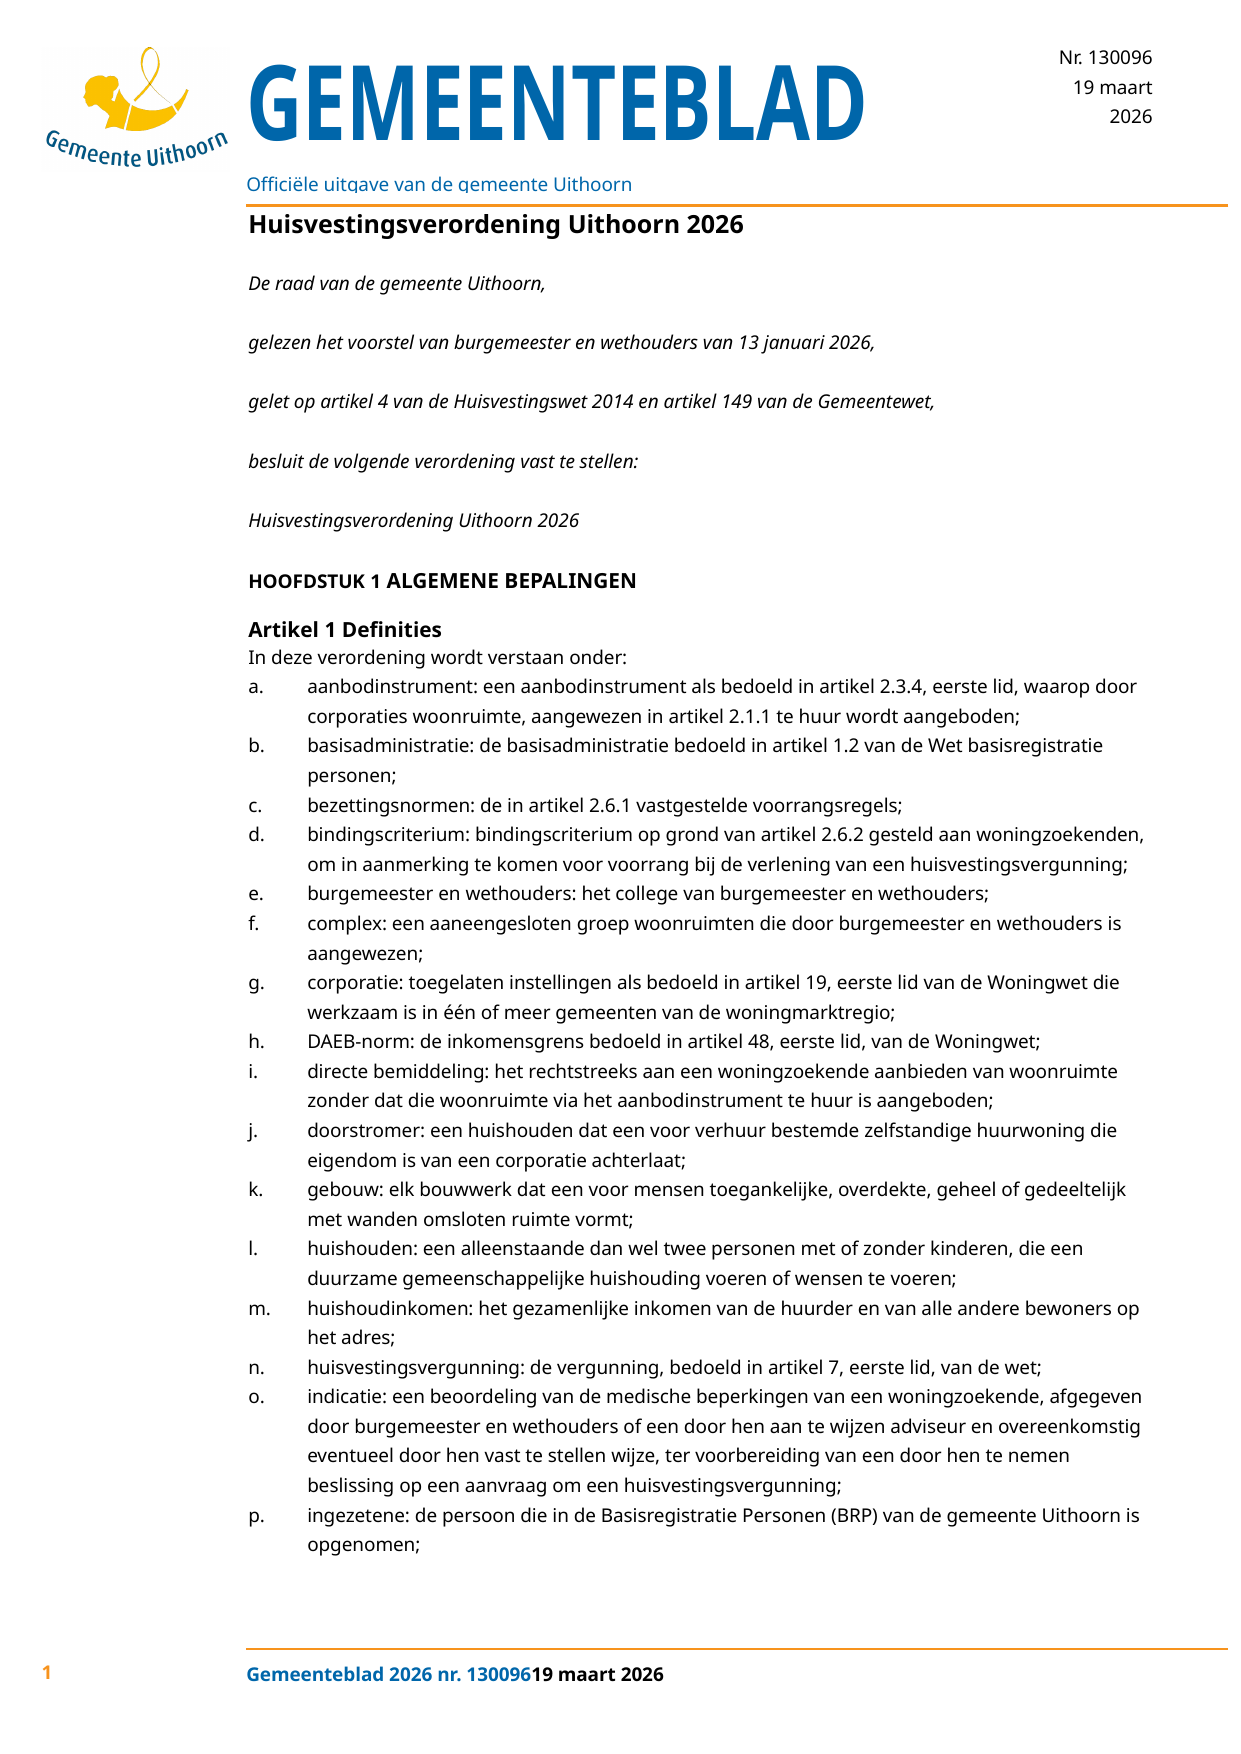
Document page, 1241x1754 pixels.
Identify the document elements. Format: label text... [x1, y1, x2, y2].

list burgemeester en wethouders: het college van burgemeester en wethouders; [248, 881, 1152, 906]
list gebouw: elk bouwwerk dat een voor mensen toegankelijke, overdekte, geheel of gedeeltelijk met wanden omsloten ruimte vormt; [248, 1176, 1152, 1232]
list huisvestingsvergunning: de vergunning, bedoeld in artikel 7, eerste lid, van de wet; [248, 1354, 1152, 1379]
text gelet op artikel 4 van de Huisvestingswet 2014 en artikel 149 van de Gemeentewet, [248, 389, 1152, 414]
list huishouden: een alleenstaande dan wel twee personen met of zonder kinderen, die een duurzame gemeenschappelijke huishouding voeren of wensen te voeren; [248, 1236, 1152, 1291]
text In deze verordening wordt verstaan onder: [248, 644, 1152, 669]
list bezettingsnormen: de in artikel 2.6.1 vastgestelde voorrangsregels; [248, 792, 1152, 817]
list aanbodinstrument: een aanbodinstrument als bedoeld in artikel 2.3.4, eerste lid, waarop door corporaties woonruimte, aangewezen in artikel 2.1.1 te huur wordt aangeboden; [248, 673, 1152, 729]
text besluit de volgende verordening vast te stellen: [248, 448, 1152, 473]
text Artikel 1 Definities [248, 615, 1152, 644]
list DAEB-norm: de inkomensgrens bedoeld in artikel 48, eerste lid, van de Woningwet; [248, 1028, 1152, 1054]
list complex: een aaneengesloten groep woonruimten die door burgemeester en wethouders is aangewezen; [248, 910, 1152, 965]
text De raad van de gemeente Uithoorn, [248, 270, 1152, 296]
text Huisvestingsverordening Uithoorn 2026 [248, 207, 1152, 241]
picture [41, 47, 231, 172]
text HOOFDSTUK 1 ALGEMENE BEPALINGEN [248, 566, 1152, 594]
list huishoudinkomen: het gezamenlijke inkomen van de huurder en van alle andere bewoners op het adres; [248, 1295, 1152, 1350]
list bindingscriterium: bindingscriterium op grond van artikel 2.6.2 gesteld aan woningzoekenden, om in aanmerking te komen voor voorrang bij de verlening van een huisvestingsvergunning; [248, 821, 1152, 877]
list doorstromer: een huishouden dat een voor verhuur bestemde zelfstandige huurwoning die eigendom is van een corporatie achterlaat; [248, 1117, 1152, 1172]
list indicatie: een beoordeling van de medische beperkingen van een woningzoekende, afgegeven door burgemeester en wethouders of een door hen aan te wijzen adviseur en overeenkomstig eventueel door hen vast te stellen wijze, ter voorbereiding van een door hen te nemen beslissing op een aanvraag om een huisvestingsvergunning; [248, 1383, 1152, 1498]
list directe bemiddeling: het rechtstreeks aan een woningzoekende aanbieden van woonruimte zonder dat die woonruimte via het aanbodinstrument te huur is aangeboden; [248, 1058, 1152, 1113]
list ingezetene: de persoon die in de Basisregistratie Personen (BRP) van de gemeente Uithoorn is opgenomen; [248, 1502, 1152, 1557]
list basisadministratie: de basisadministratie bedoeld in artikel 1.2 van de Wet basisregistratie personen; [248, 733, 1152, 788]
text Huisvestingsverordening Uithoorn 2026 [248, 507, 1152, 533]
text gelezen het voorstel van burgemeester en wethouders van 13 januari 2026, [248, 329, 1152, 355]
list corporatie: toegelaten instellingen als bedoeld in artikel 19, eerste lid van de Woningwet die werkzaam is in één of meer gemeenten van de woningmarktregio; [248, 969, 1152, 1024]
